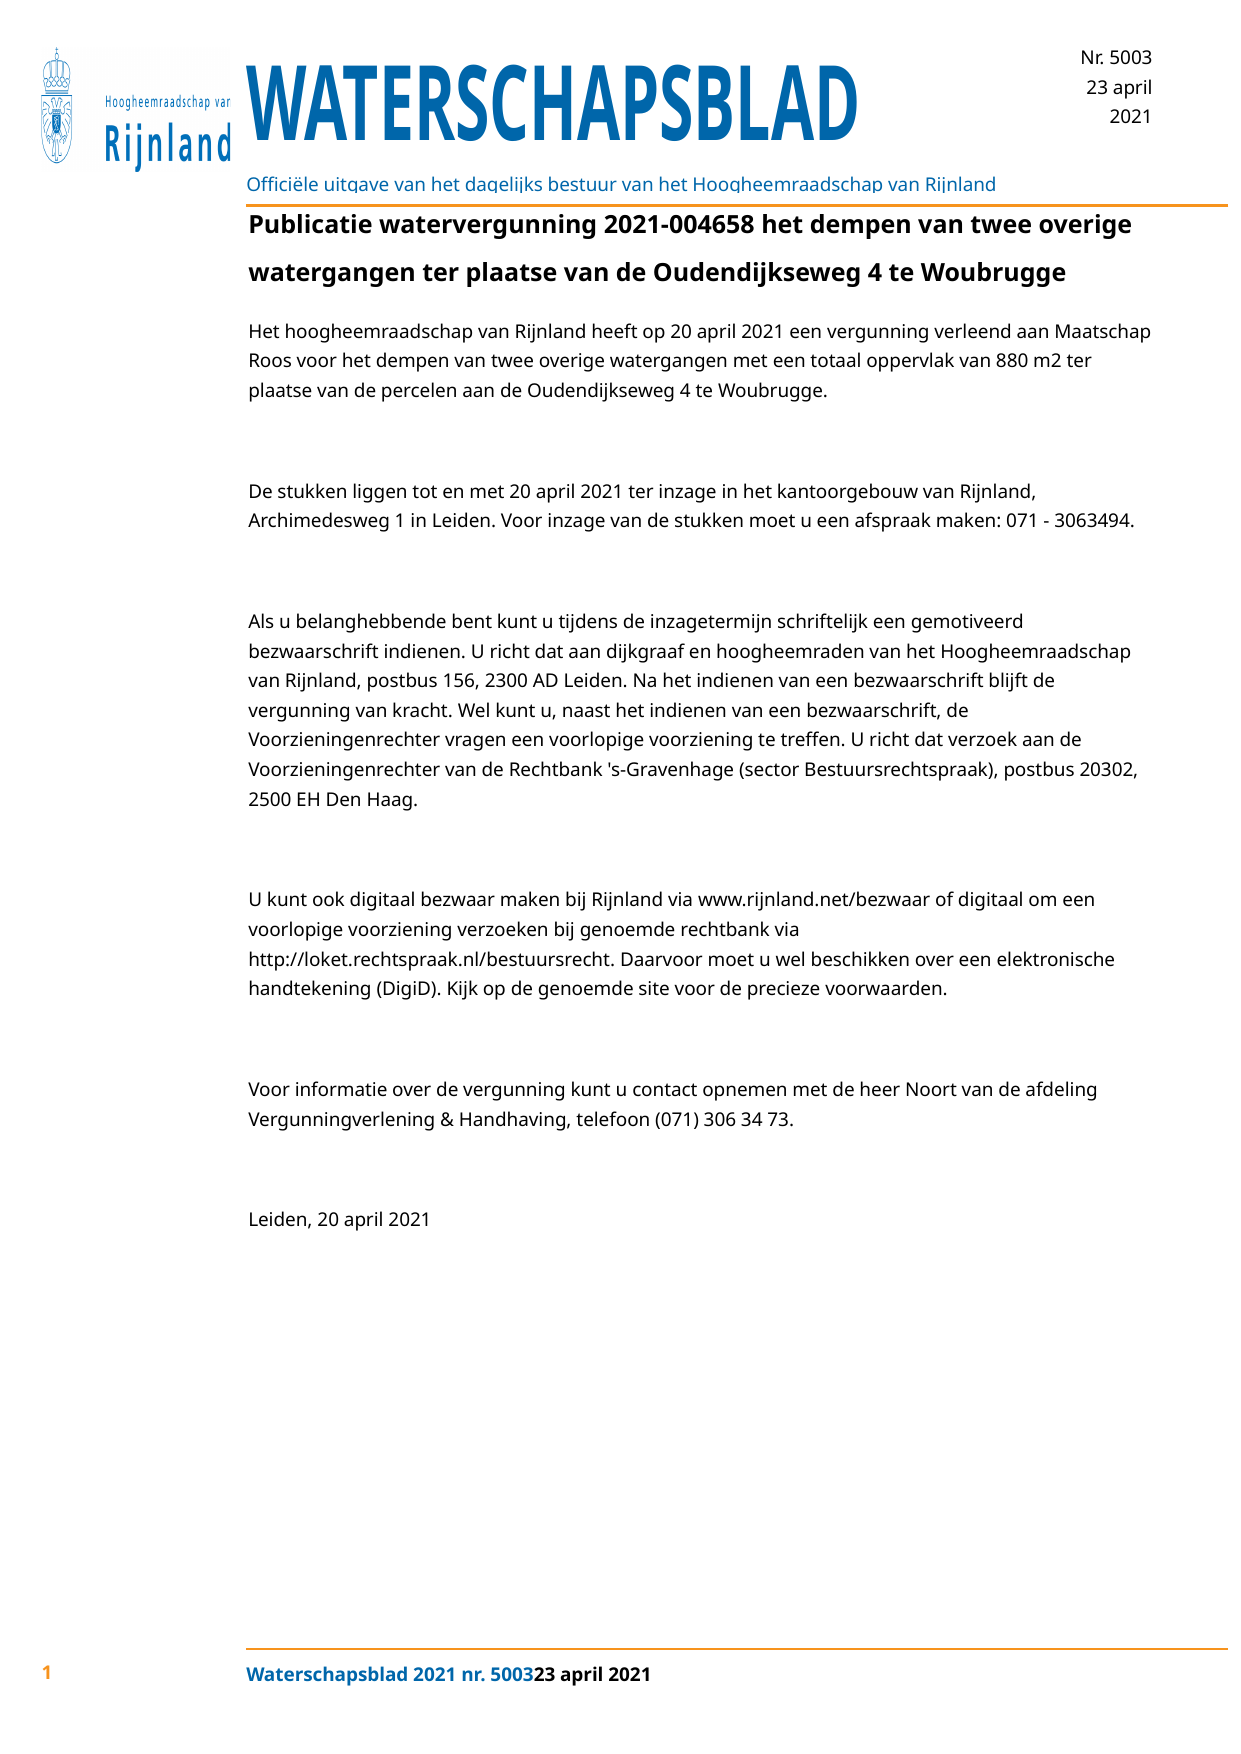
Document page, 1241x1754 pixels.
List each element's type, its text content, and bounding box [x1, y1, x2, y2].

text Als u belanghebbende bent kunt u tijdens de inzagetermijn schriftelijk een gemotiveerd bezwaarschrift indienen. U richt dat aan dijkgraaf en hoogheemraden van het Hoogheemraadschap van Rijnland, postbus 156, 2300 AD Leiden. Na het indienen van een bezwaarschrift blijft de vergunning van kracht. Wel kunt u, naast het indienen van een bezwaarschrift, de Voorzieningenrechter vragen een voorlopige voorziening te treffen. U richt dat verzoek aan de Voorzieningenrechter van de Rechtbank 's-Gravenhage (sector Bestuursrechtspraak), postbus 20302, 2500 EH Den Haag. [248, 608, 1152, 812]
text Voor informatie over de vergunning kunt u contact opnemen met de heer Noort van de afdeling Vergunningverlening & Handhaving, telefoon (071) 306 34 73. [248, 1076, 1152, 1132]
picture [41, 47, 231, 172]
text U kunt ook digitaal bezwaar maken bij Rijnland via www.rijnland.net/bezwaar of digitaal om een voorlopige voorziening verzoeken bij genoemde rechtbank via http://loket.rechtspraak.nl/bestuursrecht. Daarvoor moet u wel beschikken over een elektronische handtekening (DigiD). Kijk op de genoemde site voor de precieze voorwaarden. [248, 887, 1152, 1001]
text De stukken liggen tot en met 20 april 2021 ter inzage in het kantoorgebouw van Rijnland, Archimedesweg 1 in Leiden. Voor inzage van de stukken moet u een afspraak maken: 071 - 3063494. [248, 478, 1152, 533]
text Leiden, 20 april 2021 [248, 1207, 1152, 1232]
text Het hoogheemraadschap van Rijnland heeft op 20 april 2021 een vergunning verleend aan Maatschap Roos voor het dempen van twee overige watergangen met een totaal oppervlak van 880 m2 ter plaatse van de percelen aan de Oudendijkseweg 4 te Woubrugge. [248, 318, 1152, 403]
text Publicatie watervergunning 2021-004658 het dempen van twee overige watergangen ter plaatse van de Oudendijkseweg 4 te Woubrugge [248, 207, 1152, 288]
